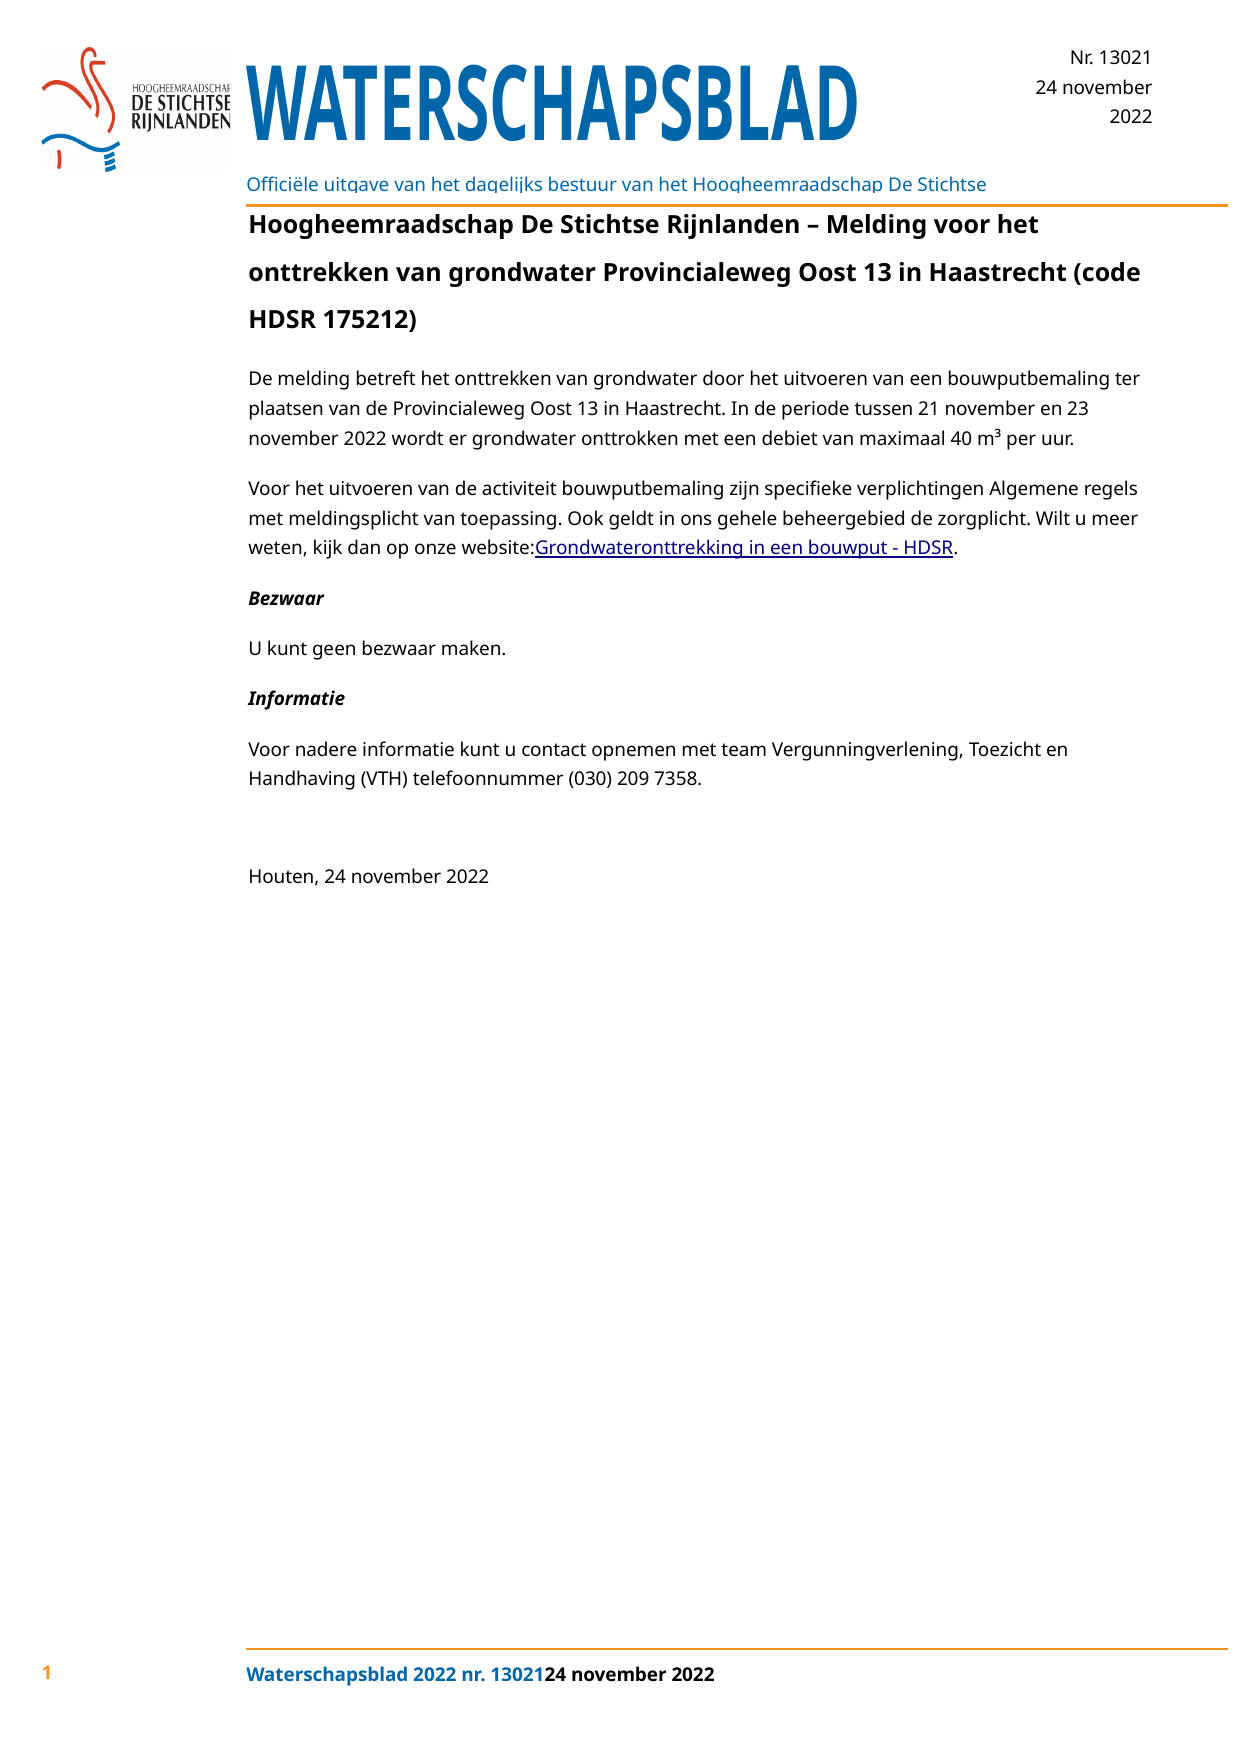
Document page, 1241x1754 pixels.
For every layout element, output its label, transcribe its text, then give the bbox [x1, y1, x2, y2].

text Bezwaar [248, 585, 1152, 610]
text De melding betreft het onttrekken van grondwater door het uitvoeren van een bouwputbemaling ter plaatsen van de Provincialeweg Oost 13 in Haastrecht. In de periode tussen 21 november en 23 november 2022 wordt er grondwater onttrokken met een debiet van maximaal 40 m³ per uur. [248, 366, 1152, 450]
text Hoogheemraadschap De Stichtse Rijnlanden – Melding voor het onttrekken van grondwater Provincialeweg Oost 13 in Haastrecht (code HDSR 175212) [248, 207, 1152, 336]
text Voor nadere informatie kunt u contact opnemen met team Vergunningverlening, Toezicht en Handhaving (VTH) telefoonnummer (030) 209 7358. [248, 736, 1152, 791]
picture [41, 47, 231, 172]
text Informatie [248, 686, 1152, 711]
text Houten, 24 november 2022 [248, 864, 1152, 889]
text U kunt geen bezwaar maken. [248, 635, 1152, 661]
text Voor het uitvoeren van de activiteit bouwputbemaling zijn specifieke verplichtingen Algemene regels met meldingsplicht van toepassing. Ook geldt in ons gehele beheergebied de zorgplicht. Wilt u meer weten, kijk dan op onze website:Grondwateronttrekking in een bouwput - HDSR. [248, 475, 1152, 560]
